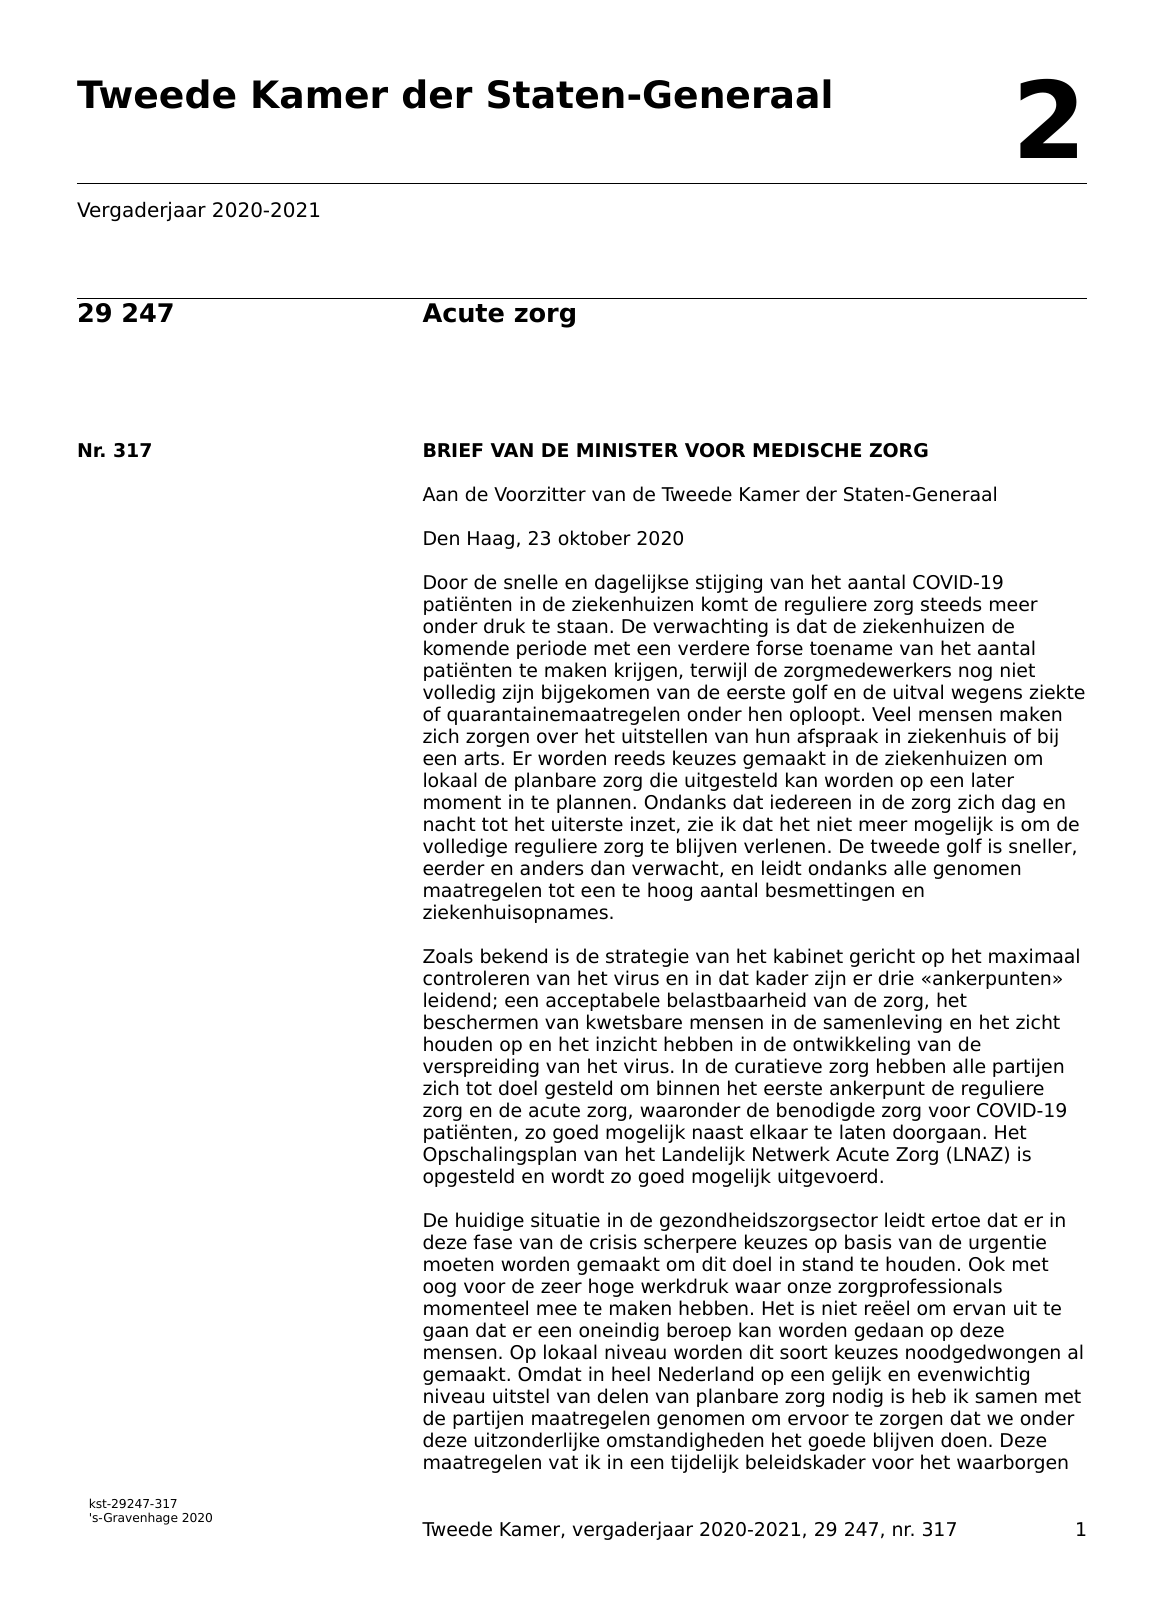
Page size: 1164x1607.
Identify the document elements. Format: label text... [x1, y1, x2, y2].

text Door de snelle en dagelijkse stijging van het aantal COVID-19 patiënten in de ziekenhuizen komt de reguliere zorg steeds meer onder druk te staan. De verwachting is dat de ziekenhuizen de komende periode met een verdere forse toename van het aantal patiënten te maken krijgen, terwijl de zorgmedewerkers nog niet volledig zijn bijgekomen van de eerste golf en de uitval wegens ziekte of quarantainemaatregelen onder hen oploopt. Veel mensen maken zich zorgen over het uitstellen van hun afspraak in ziekenhuis of bij een arts. Er worden reeds keuzes gemaakt in de ziekenhuizen om lokaal de planbare zorg die uitgesteld kan worden op een later moment in te plannen. Ondanks dat iedereen in de zorg zich dag en nacht tot het uiterste inzet, zie ik dat het niet meer mogelijk is om de volledige reguliere zorg te blijven verlenen. De tweede golf is sneller, eerder en anders dan verwacht, en leidt ondanks alle genomen maatregelen tot een te hoog aantal besmettingen en ziekenhuisopnames. [422, 572, 1087, 924]
subtitle Nr. 317 BRIEF VAN DE MINISTER VOOR MEDISCHE ZORG [77, 440, 1087, 462]
subtitle 29 247 Acute zorg [77, 299, 1087, 329]
table_header Tweede Kamer der Staten-Generaal [77, 59, 886, 183]
text Den Haag, 23 oktober 2020 [422, 528, 1087, 550]
table_header 2 [886, 59, 1087, 183]
text Aan de Voorzitter van de Tweede Kamer der Staten-Generaal [422, 484, 1087, 506]
text 's-Gravenhage 2020 [88, 1511, 323, 1525]
text kst-29247-317 [88, 1497, 323, 1511]
table_cell Vergaderjaar 2020-2021 [77, 184, 1087, 298]
text De huidige situatie in de gezondheidszorgsector leidt ertoe dat er in deze fase van de crisis scherpere keuzes op basis van de urgentie moeten worden gemaakt om dit doel in stand te houden. Ook met oog voor de zeer hoge werkdruk waar onze zorgprofessionals momenteel mee te maken hebben. Het is niet reëel om ervan uit te gaan dat er een oneindig beroep kan worden gedaan op deze mensen. Op lokaal niveau worden dit soort keuzes noodgedwongen al gemaakt. Omdat in heel Nederland op een gelijk en evenwichtig niveau uitstel van delen van planbare zorg nodig is heb ik samen met de partijen maatregelen genomen om ervoor te zorgen dat we onder deze uitzonderlijke omstandigheden het goede blijven doen. Deze maatregelen vat ik in een tijdelijk beleidskader voor het waarborgen [422, 1210, 1087, 1474]
text Zoals bekend is de strategie van het kabinet gericht op het maximaal controleren van het virus en in dat kader zijn er drie «ankerpunten» leidend; een acceptabele belastbaarheid van de zorg, het beschermen van kwetsbare mensen in de samenleving en het zicht houden op en het inzicht hebben in de ontwikkeling van de verspreiding van het virus. In de curatieve zorg hebben alle partijen zich tot doel gesteld om binnen het eerste ankerpunt de reguliere zorg en de acute zorg, waaronder de benodigde zorg voor COVID-19 patiënten, zo goed mogelijk naast elkaar te laten doorgaan. Het Opschalingsplan van het Landelijk Netwerk Acute Zorg (LNAZ) is opgesteld en wordt zo goed mogelijk uitgevoerd. [422, 946, 1087, 1188]
